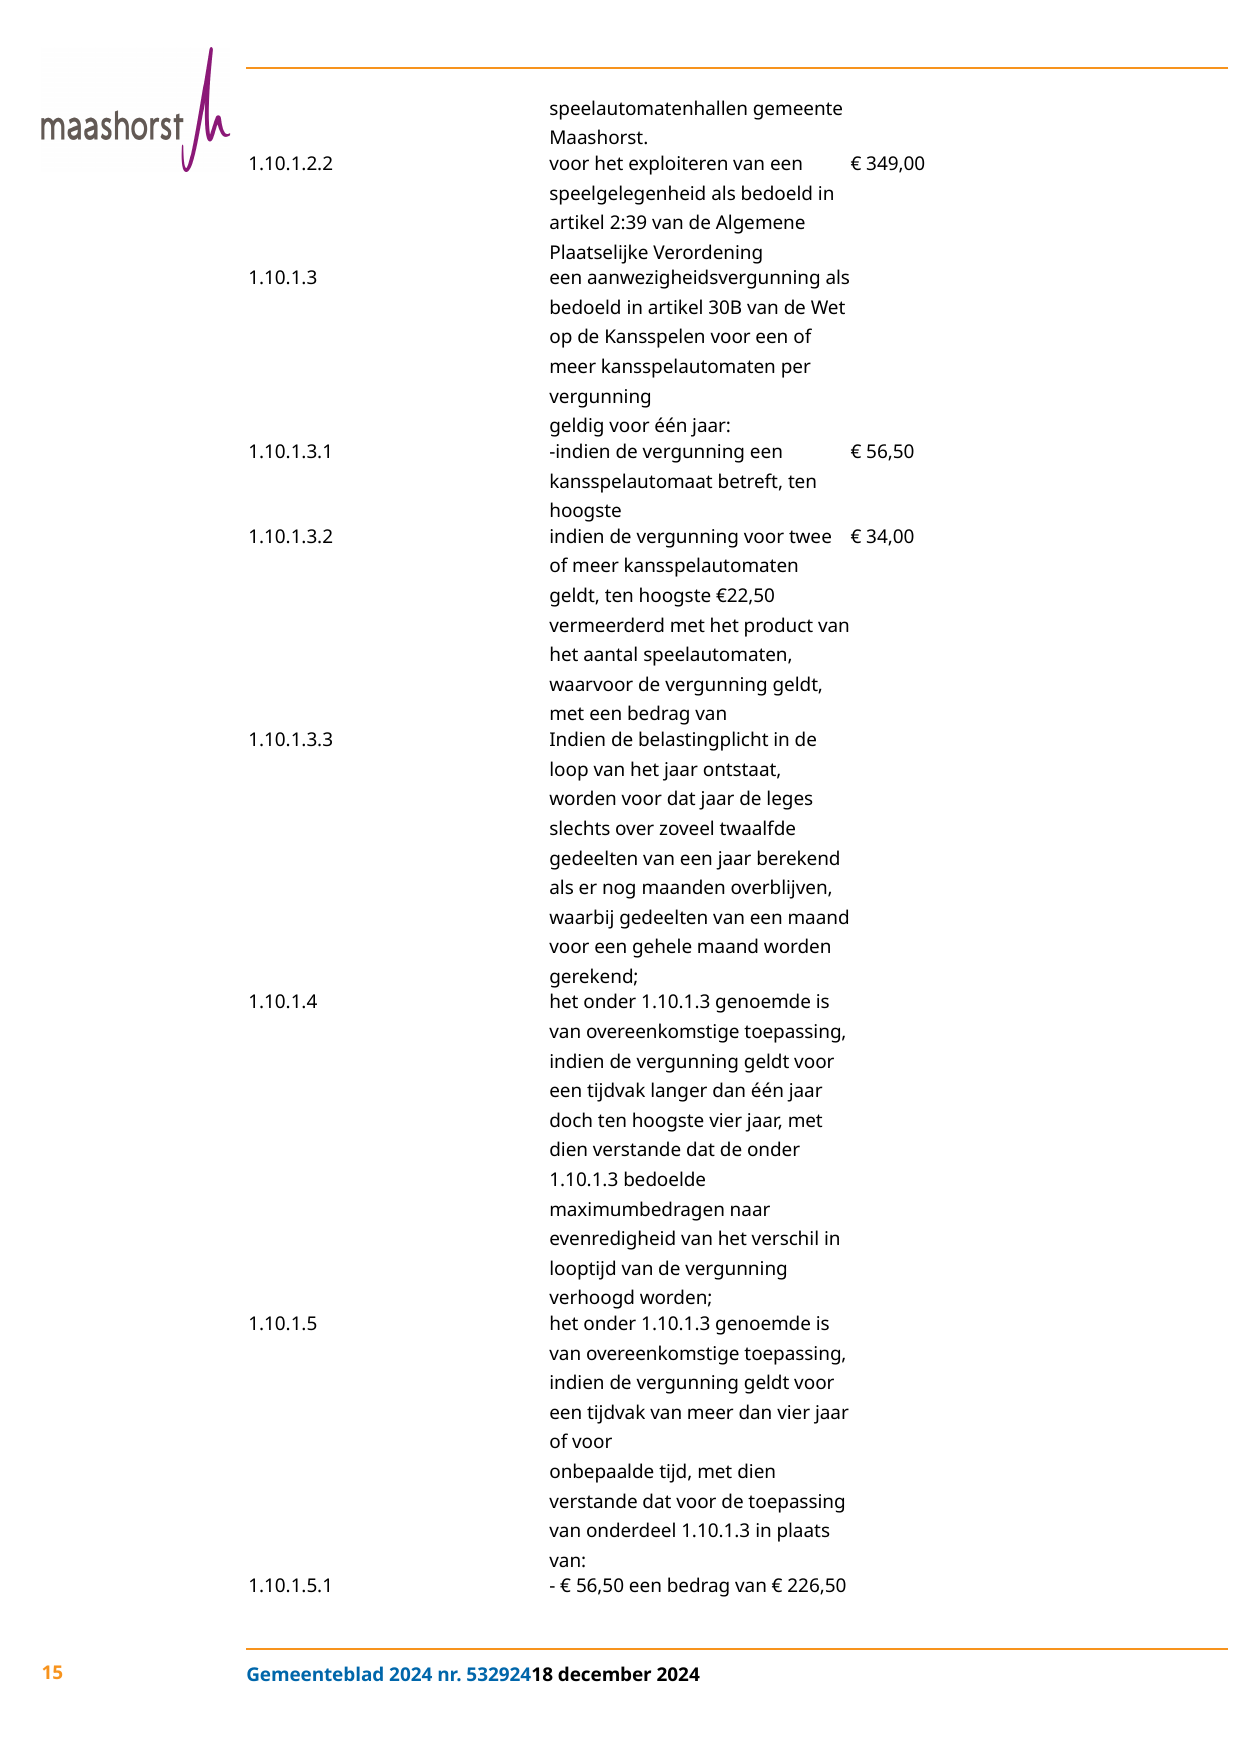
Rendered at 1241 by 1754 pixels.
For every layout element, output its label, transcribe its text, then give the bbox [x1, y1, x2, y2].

table_cell [850, 726, 1152, 989]
table_cell 1.10.1.3.3 [248, 726, 549, 989]
table_cell -indien de vergunning een kansspelautomaat betreft, ten hoogste [549, 438, 850, 523]
table_cell [850, 95, 1152, 150]
table_cell 1.10.1.5.1 [248, 1573, 549, 1598]
table_cell een aanwezigheidsvergunning als bedoeld in artikel 30B van de Wet op de Kansspelen voor een of meer kansspelautomaten per vergunning geldig voor één jaar: [549, 265, 850, 438]
table_cell [850, 989, 1152, 1310]
table_cell 1.10.1.5 [248, 1310, 549, 1573]
table_cell [248, 95, 549, 150]
table_cell indien de vergunning voor twee of meer kansspelautomaten geldt, ten hoogste €22,50 vermeerderd met het product van het aantal speelautomaten, waarvoor de vergunning geldt, met een bedrag van [549, 523, 850, 726]
table_cell het onder 1.10.1.3 genoemde is van overeenkomstige toepassing, indien de vergunning geldt voor een tijdvak van meer dan vier jaar of voor onbepaalde tijd, met dien verstande dat voor de toepassing van onderdeel 1.10.1.3 in plaats van: [549, 1310, 850, 1573]
table_cell 1.10.1.2.2 [248, 150, 549, 264]
table_cell speelautomatenhallen gemeente Maashorst. [549, 95, 850, 150]
picture [41, 47, 231, 172]
table_cell 1.10.1.3.1 [248, 438, 549, 523]
table_cell [850, 1310, 1152, 1573]
table_cell 1.10.1.3 [248, 265, 549, 438]
table_cell voor het exploiteren van een speelgelegenheid als bedoeld in artikel 2:39 van de Algemene Plaatselijke Verordening [549, 150, 850, 264]
table_cell - € 56,50 een bedrag van € 226,50 [549, 1573, 850, 1598]
table_cell € 349,00 [850, 150, 1152, 264]
table_cell [850, 1573, 1152, 1598]
table_cell Indien de belastingplicht in de loop van het jaar ontstaat, worden voor dat jaar de leges slechts over zoveel twaalfde gedeelten van een jaar berekend als er nog maanden overblijven, waarbij gedeelten van een maand voor een gehele maand worden gerekend; [549, 726, 850, 989]
table_cell € 56,50 [850, 438, 1152, 523]
table_cell 1.10.1.3.2 [248, 523, 549, 726]
table_cell € 34,00 [850, 523, 1152, 726]
table_cell [850, 265, 1152, 438]
table_cell het onder 1.10.1.3 genoemde is van overeenkomstige toepassing, indien de vergunning geldt voor een tijdvak langer dan één jaar doch ten hoogste vier jaar, met dien verstande dat de onder 1.10.1.3 bedoelde maximumbedragen naar evenredigheid van het verschil in looptijd van de vergunning verhoogd worden; [549, 989, 850, 1310]
table_cell 1.10.1.4 [248, 989, 549, 1310]
